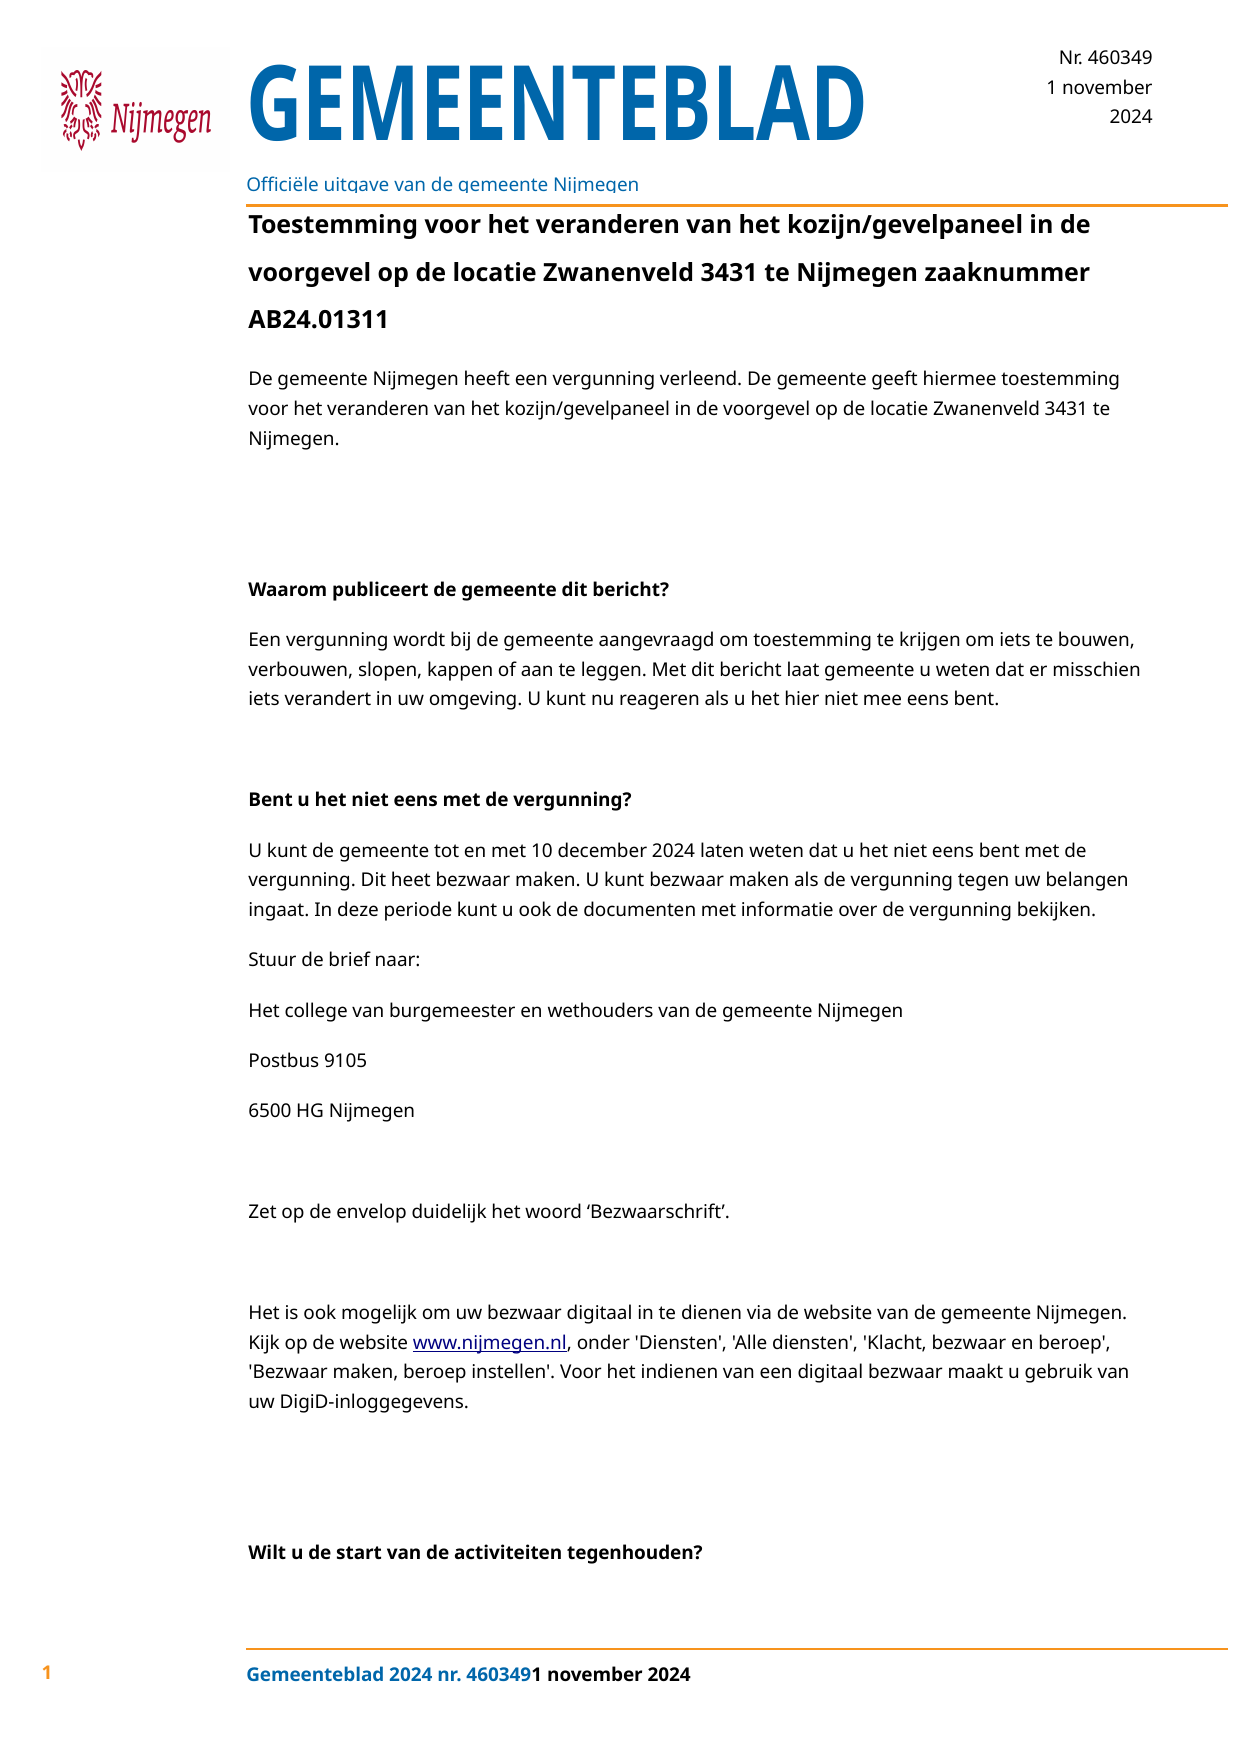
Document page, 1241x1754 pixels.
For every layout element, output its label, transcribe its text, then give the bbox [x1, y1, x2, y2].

text Zet op de envelop duidelijk het woord ‘Bezwaarschrift’. [248, 1198, 1152, 1224]
text Een vergunning wordt bij de gemeente aangevraagd om toestemming te krijgen om iets te bouwen, verbouwen, slopen, kappen of aan te leggen. Met dit bericht laat gemeente u weten dat er misschien iets verandert in uw omgeving. U kunt nu reageren als u het hier niet mee eens bent. [248, 626, 1152, 711]
text Waarom publiceert de gemeente dit bericht? [248, 576, 1152, 602]
picture [41, 47, 231, 172]
text U kunt de gemeente tot en met 10 december 2024 laten weten dat u het niet eens bent met de vergunning. Dit heet bezwaar maken. U kunt bezwaar maken als de vergunning tegen uw belangen ingaat. In deze periode kunt u ook de documenten met informatie over de vergunning bekijken. [248, 837, 1152, 922]
text Wilt u de start van de activiteiten tegenhouden? [248, 1539, 1152, 1565]
text De gemeente Nijmegen heeft een vergunning verleend. De gemeente geeft hiermee toestemming voor het veranderen van het kozijn/gevelpaneel in de voorgevel op de locatie Zwanenveld 3431 te Nijmegen. [248, 366, 1152, 450]
text Postbus 9105 [248, 1047, 1152, 1073]
text Bent u het niet eens met de vergunning? [248, 786, 1152, 812]
text 6500 HG Nijmegen [248, 1098, 1152, 1123]
text Toestemming voor het veranderen van het kozijn/gevelpaneel in de voorgevel op de locatie Zwanenveld 3431 te Nijmegen zaaknummer AB24.01311 [248, 207, 1152, 336]
text Het is ook mogelijk om uw bezwaar digitaal in te dienen via de website van de gemeente Nijmegen. Kijk op de website www.nijmegen.nl, onder 'Diensten', 'Alle diensten', 'Klacht, bezwaar en beroep', 'Bezwaar maken, beroep instellen'. Voor het indienen van een digitaal bezwaar maakt u gebruik van uw DigiD-inloggegevens. [248, 1299, 1152, 1414]
text Stuur de brief naar: [248, 946, 1152, 972]
text Het college van burgemeester en wethouders van de gemeente Nijmegen [248, 997, 1152, 1022]
